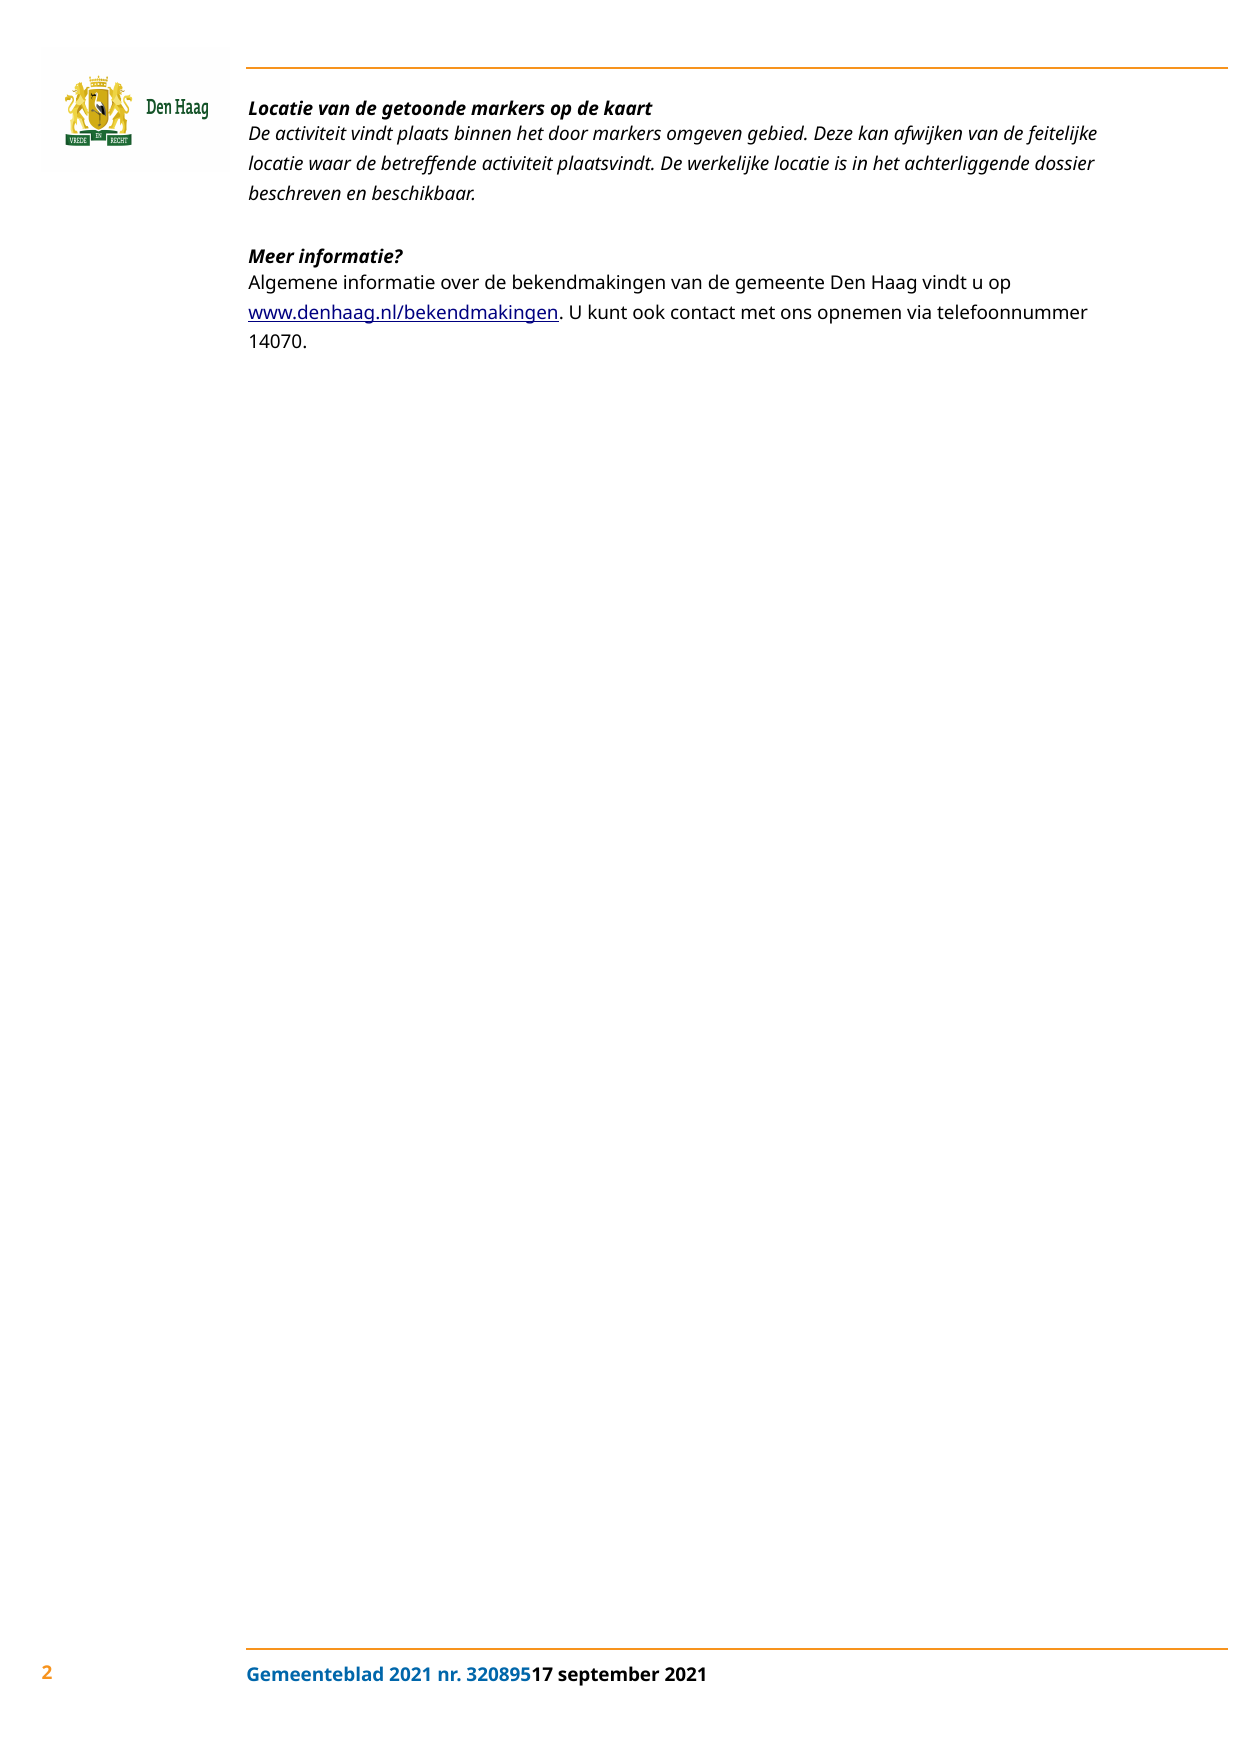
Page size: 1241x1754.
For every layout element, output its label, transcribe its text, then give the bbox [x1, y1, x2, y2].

text Algemene informatie over de bekendmakingen van de gemeente Den Haag vindt u op www.denhaag.nl/bekendmakingen. U kunt ook contact met ons opnemen via telefoonnummer 14070. [248, 269, 1152, 354]
text Meer informatie? [248, 244, 1152, 269]
text Locatie van de getoonde markers op de kaart [248, 95, 1152, 121]
picture [41, 47, 231, 172]
text De activiteit vindt plaats binnen het door markers omgeven gebied. Deze kan afwijken van de feitelijke locatie waar de betreffende activiteit plaatsvindt. De werkelijke locatie is in het achterliggende dossier beschreven en beschikbaar. [248, 121, 1152, 205]
